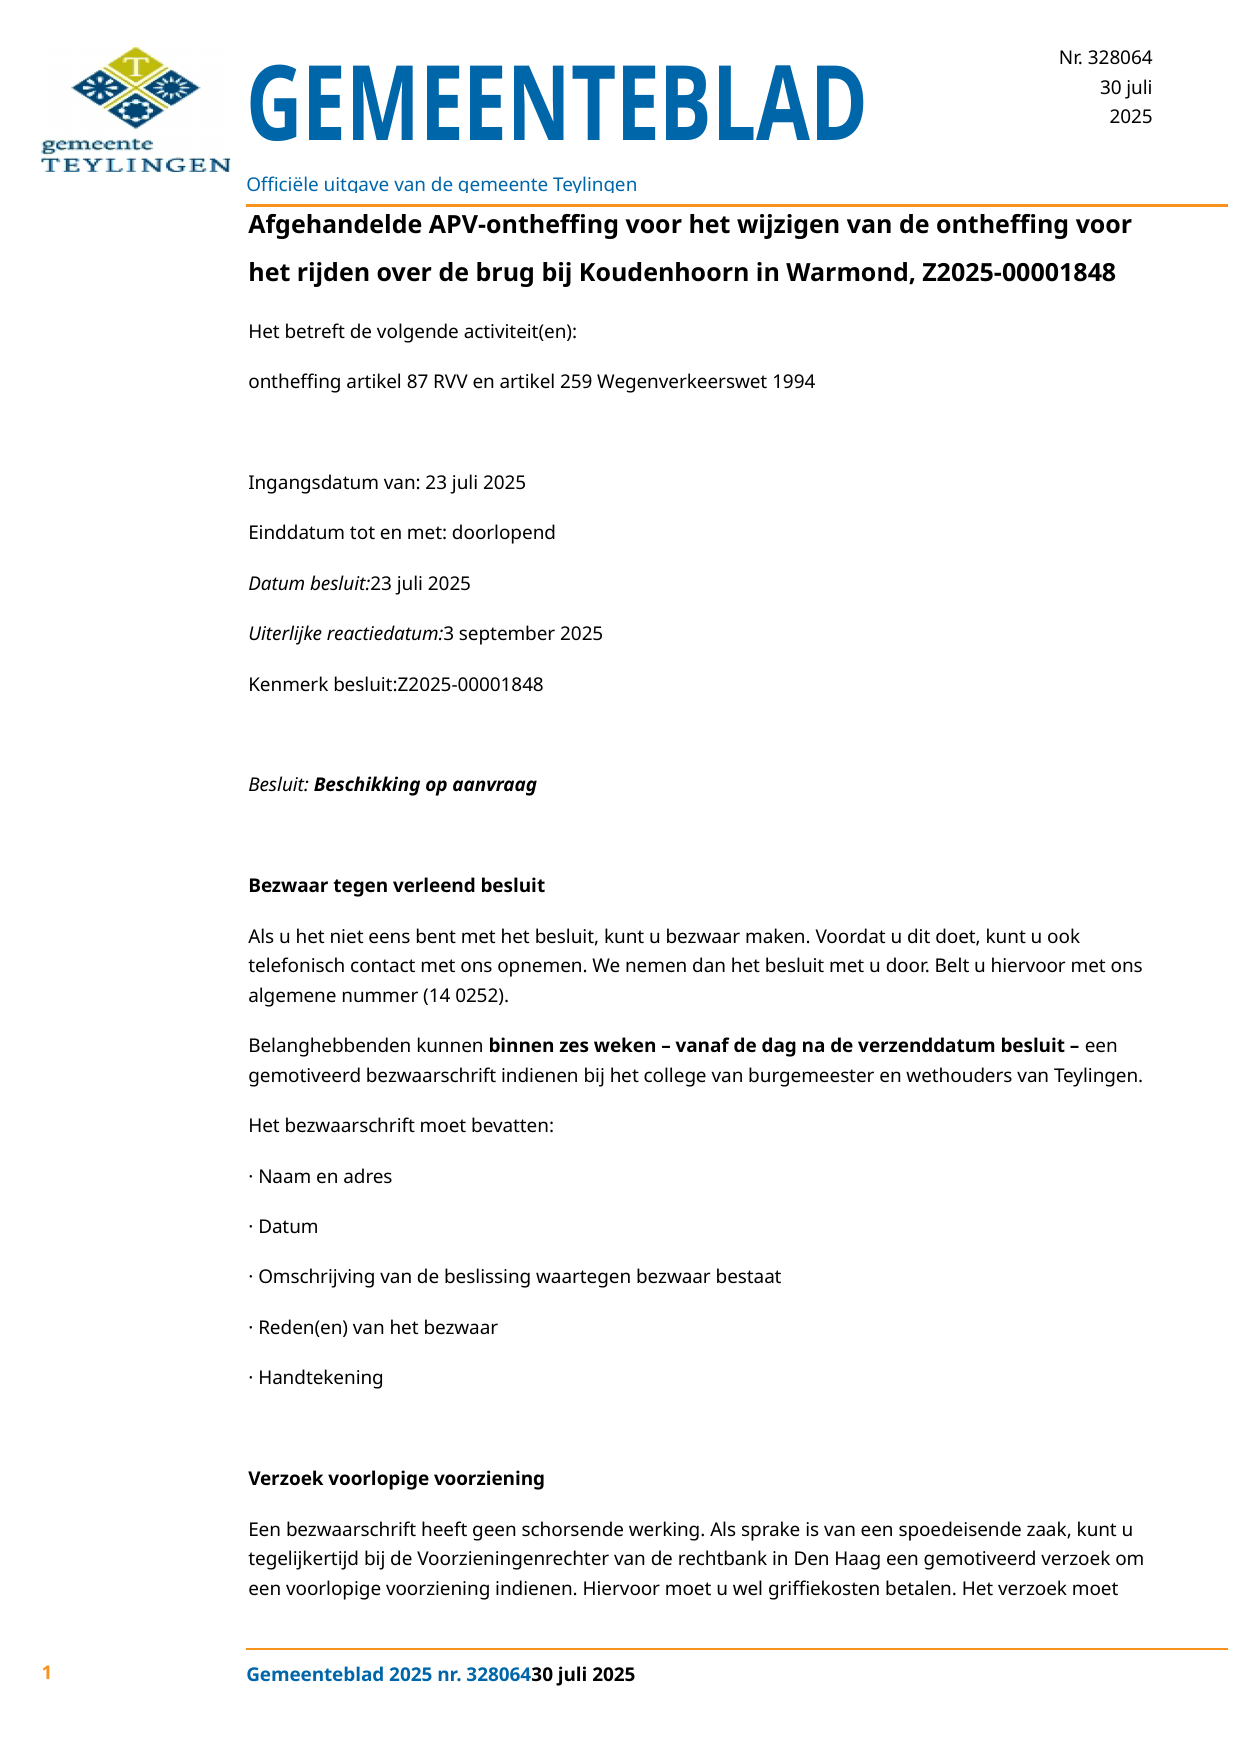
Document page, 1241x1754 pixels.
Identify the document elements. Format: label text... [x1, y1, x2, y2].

text Een bezwaarschrift heeft geen schorsende werking. Als sprake is van een spoedeisende zaak, kunt u tegelijkertijd bij de Voorzieningenrechter van de rechtbank in Den Haag een gemotiveerd verzoek om een voorlopige voorziening indienen. Hiervoor moet u wel griffiekosten betalen. Het verzoek moet [248, 1516, 1152, 1601]
text ontheffing artikel 87 RVV en artikel 259 Wegenverkeerswet 1994 [248, 368, 1152, 394]
text Besluit: Beschikking op aanvraag [248, 772, 1152, 797]
text Uiterlijke reactiedatum:3 september 2025 [248, 620, 1152, 646]
text Bezwaar tegen verleend besluit [248, 872, 1152, 898]
text Het betreft de volgende activiteit(en): [248, 318, 1152, 344]
text Afgehandelde APV-ontheffing voor het wijzigen van de ontheffing voor het rijden over de brug bij Koudenhoorn in Warmond, Z2025-00001848 [248, 207, 1152, 288]
text · Omschrijving van de beslissing waartegen bezwaar bestaat [248, 1264, 1152, 1289]
text · Handtekening [248, 1364, 1152, 1390]
picture [41, 47, 231, 172]
text · Naam en adres [248, 1163, 1152, 1189]
text Als u het niet eens bent met het besluit, kunt u bezwaar maken. Voordat u dit doet, kunt u ook telefonisch contact met ons opnemen. We nemen dan het besluit met u door. Belt u hiervoor met ons algemene nummer (14 0252). [248, 923, 1152, 1008]
text Datum besluit:23 juli 2025 [248, 570, 1152, 596]
text Belanghebbenden kunnen binnen zes weken – vanaf de dag na de verzenddatum besluit – een gemotiveerd bezwaarschrift indienen bij het college van burgemeester en wethouders van Teylingen. [248, 1032, 1152, 1088]
text Einddatum tot en met: doorlopend [248, 519, 1152, 545]
text · Datum [248, 1213, 1152, 1239]
text Ingangsdatum van: 23 juli 2025 [248, 469, 1152, 495]
text · Reden(en) van het bezwaar [248, 1314, 1152, 1340]
text Kenmerk besluit:Z2025-00001848 [248, 671, 1152, 697]
text Verzoek voorlopige voorziening [248, 1465, 1152, 1491]
text Het bezwaarschrift moet bevatten: [248, 1112, 1152, 1138]
